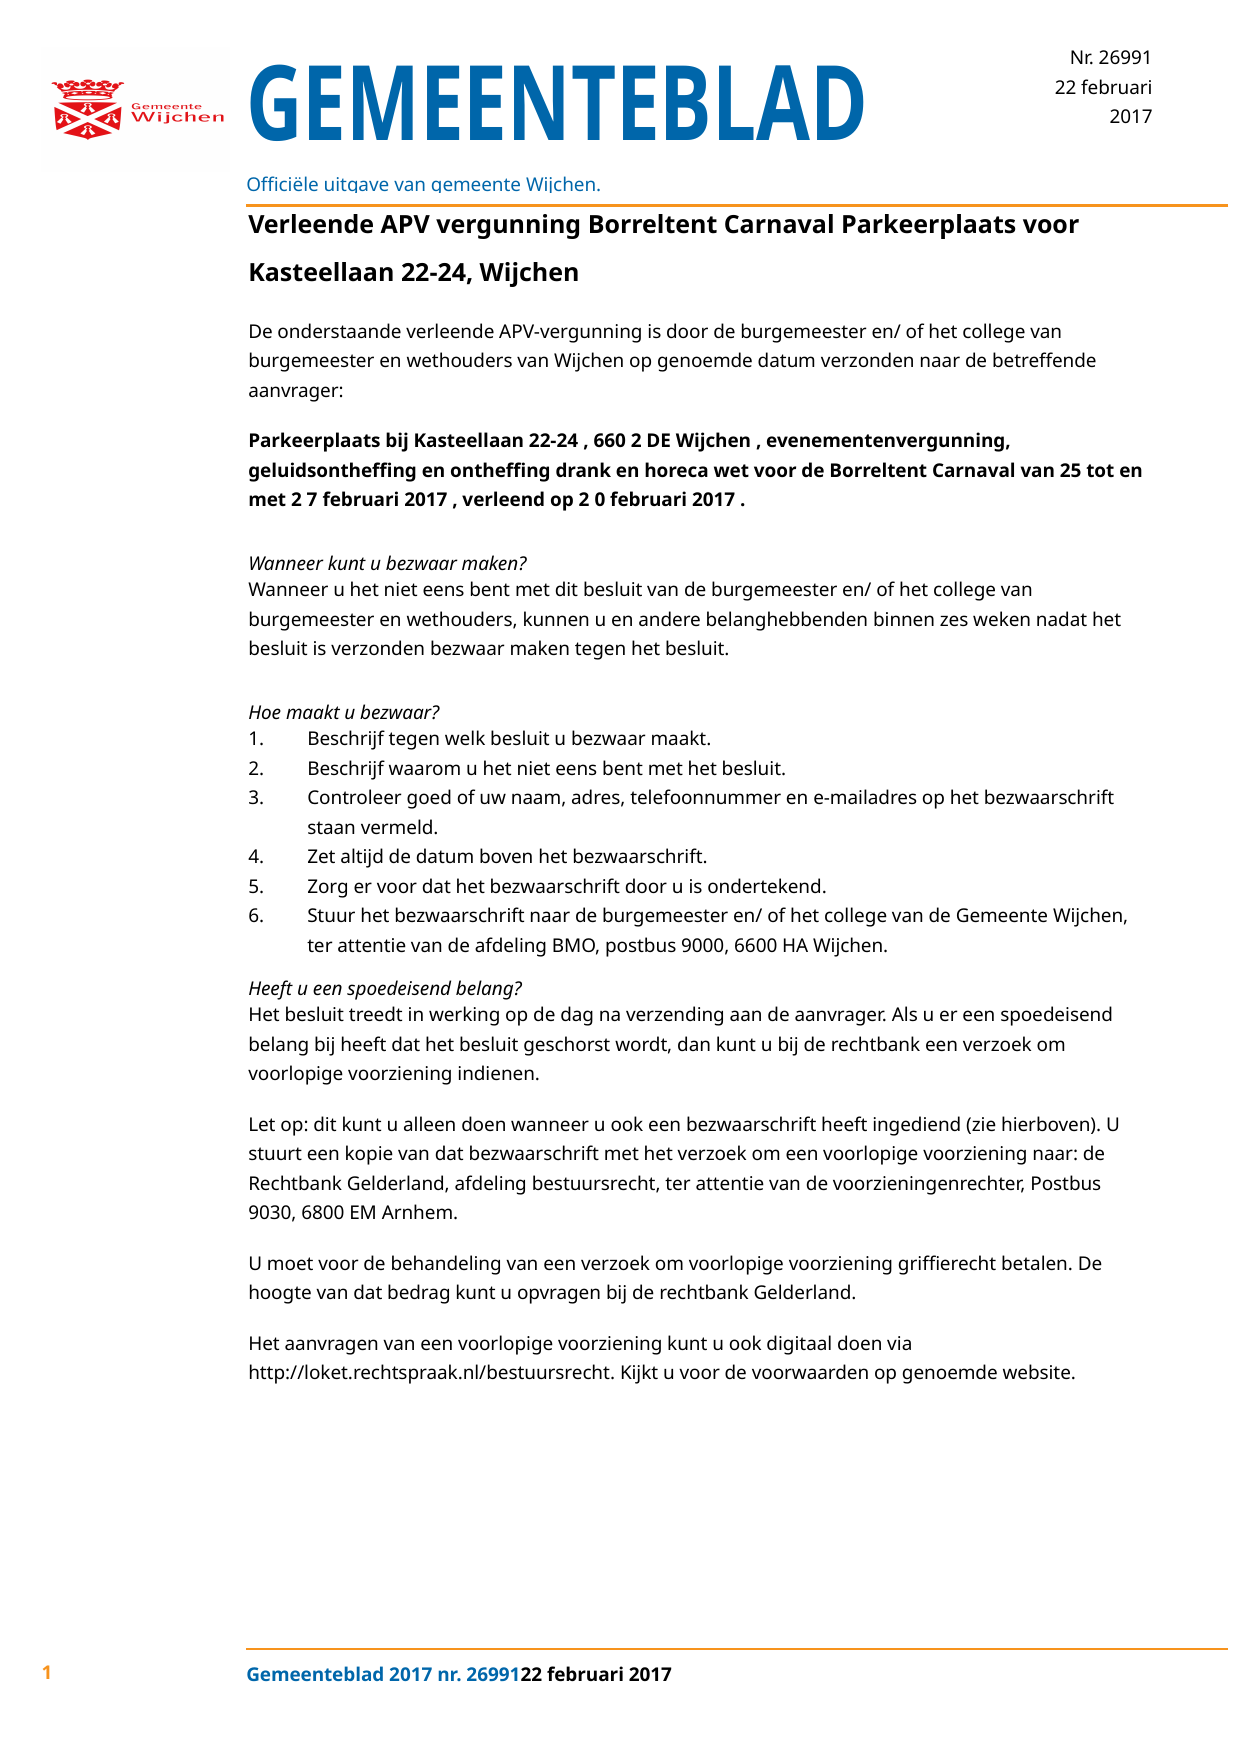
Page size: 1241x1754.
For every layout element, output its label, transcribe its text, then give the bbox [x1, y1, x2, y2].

text U moet voor de behandeling van een verzoek om voorlopige voorziening griffierecht betalen. De hoogte van dat bedrag kunt u opvragen bij de rechtbank Gelderland. [248, 1250, 1152, 1305]
text Hoe maakt u bezwaar? [248, 699, 1152, 725]
text De onderstaande verleende APV-vergunning is door de burgemeester en/ of het college van burgemeester en wethouders van Wijchen op genoemde datum verzonden naar de betreffende aanvrager: [248, 318, 1152, 403]
text Heeft u een spoedeisend belang? [248, 975, 1152, 1001]
list Controleer goed of uw naam, adres, telefoonnummer en e-mailadres op het bezwaarschrift staan vermeld. [248, 784, 1152, 840]
picture [41, 47, 231, 172]
text Wanneer u het niet eens bent met dit besluit van de burgemeester en/ of het college van burgemeester en wethouders, kunnen u en andere belanghebbenden binnen zes weken nadat het besluit is verzonden bezwaar maken tegen het besluit. [248, 576, 1152, 661]
list Zet altijd de datum boven het bezwaarschrift. [248, 843, 1152, 869]
list Zorg er voor dat het bezwaarschrift door u is ondertekend. [248, 873, 1152, 899]
text Wanneer kunt u bezwaar maken? [248, 551, 1152, 576]
text Het aanvragen van een voorlopige voorziening kunt u ook digitaal doen via http://loket.rechtspraak.nl/bestuursrecht. Kijkt u voor de voorwaarden op genoemde website. [248, 1330, 1152, 1385]
text Parkeerplaats bij Kasteellaan 22-24 , 660 2 DE Wijchen , evenementenvergunning, geluidsontheffing en ontheffing drank en horeca wet voor de Borreltent Carnaval van 25 tot en met 2 7 februari 2017 , verleend op 2 0 februari 2017 . [248, 427, 1152, 512]
text Let op: dit kunt u alleen doen wanneer u ook een bezwaarschrift heeft ingediend (zie hierboven). U stuurt een kopie van dat bezwaarschrift met het verzoek om een voorlopige voorziening naar: de Rechtbank Gelderland, afdeling bestuursrecht, ter attentie van de voorzieningenrechter, Postbus 9030, 6800 EM Arnhem. [248, 1111, 1152, 1225]
list Stuur het bezwaarschrift naar de burgemeester en/ of het college van de Gemeente Wijchen, ter attentie van de afdeling BMO, postbus 9000, 6600 HA Wijchen. [248, 903, 1152, 958]
list Beschrijf waarom u het niet eens bent met het besluit. [248, 755, 1152, 781]
text Het besluit treedt in werking op de dag na verzending aan de aanvrager. Als u er een spoedeisend belang bij heeft dat het besluit geschorst wordt, dan kunt u bij de rechtbank een verzoek om voorlopige voorziening indienen. [248, 1001, 1152, 1086]
text Verleende APV vergunning Borreltent Carnaval Parkeerplaats voor Kasteellaan 22-24, Wijchen [248, 207, 1152, 288]
list Beschrijf tegen welk besluit u bezwaar maakt. [248, 725, 1152, 751]
